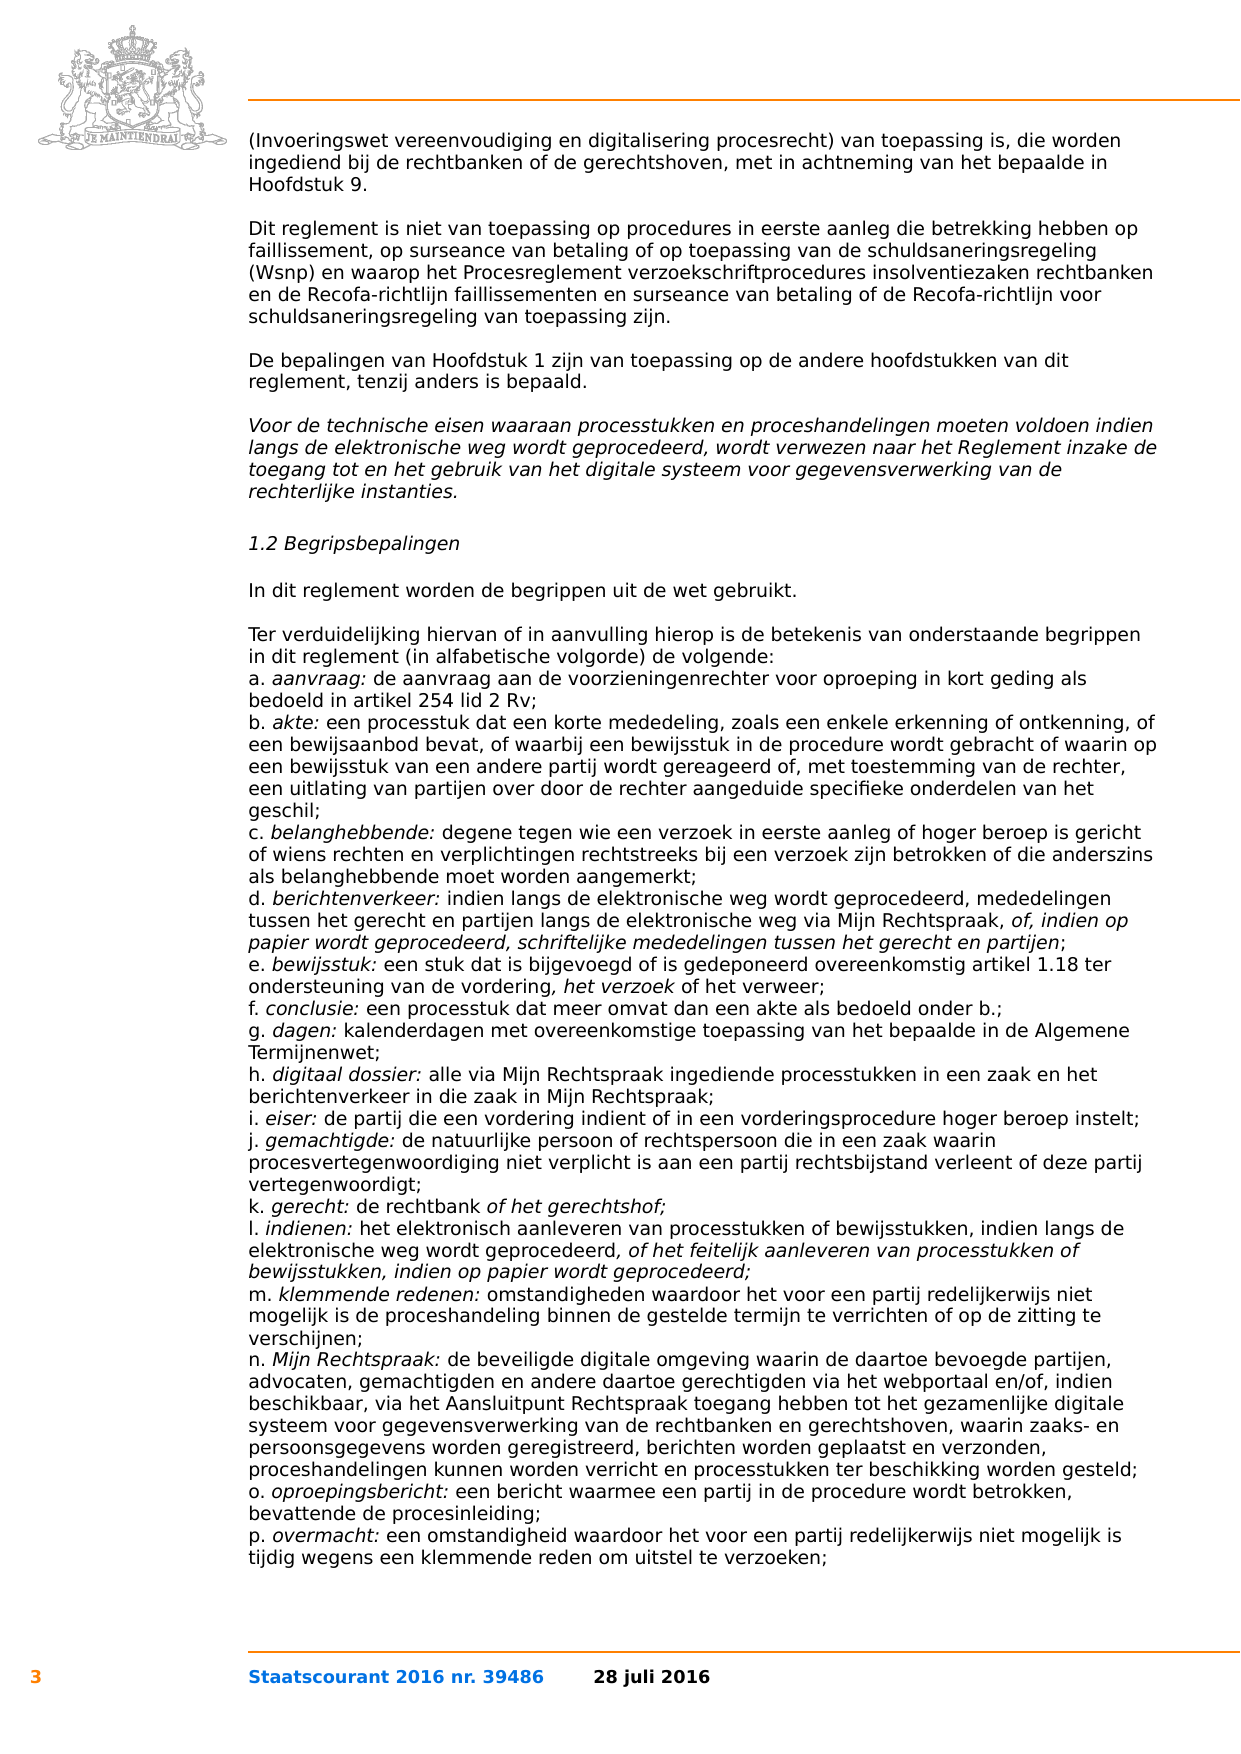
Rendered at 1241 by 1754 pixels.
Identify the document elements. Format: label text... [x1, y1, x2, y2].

text l. indienen: het elektronisch aanleveren van processtukken of bewijsstukken, indien langs de elektronische weg wordt geprocedeerd, of het feitelijk aanleveren van processtukken of bewijsstukken, indien op papier wordt geprocedeerd; [248, 1217, 1163, 1283]
text j. gemachtigde: de natuurlijke persoon of rechtspersoon die in een zaak waarin procesvertegenwoordiging niet verplicht is aan een partij rechtsbijstand verleent of deze partij vertegenwoordigt; [248, 1129, 1163, 1196]
text (Invoeringswet vereenvoudiging en digitalisering procesrecht) van toepassing is, die worden ingediend bij de rechtbanken of de gerechtshoven, met in achtneming van het bepaalde in Hoofdstuk 9. [248, 130, 1163, 196]
text Voor de technische eisen waaraan processtukken en proceshandelingen moeten voldoen indien langs de elektronische weg wordt geprocedeerd, wordt verwezen naar het Reglement inzake de toegang tot en het gebruik van het digitale systeem voor gegevensverwerking van de rechterlijke instanties. [248, 415, 1163, 503]
text i. eiser: de partij die een vordering indient of in een vorderingsprocedure hoger beroep instelt; [248, 1108, 1163, 1129]
text Dit reglement is niet van toepassing op procedures in eerste aanleg die betrekking hebben op faillissement, op surseance van betaling of op toepassing van de schuldsaneringsregeling (Wsnp) en waarop het Procesreglement verzoekschriftprocedures insolventiezaken rechtbanken en de Recofa-richtlijn faillissementen en surseance van betaling of de Recofa-richtlijn voor schuldsaneringsregeling van toepassing zijn. [248, 218, 1163, 328]
text g. dagen: kalenderdagen met overeenkomstige toepassing van het bepaalde in de Algemene Termijnenwet; [248, 1020, 1163, 1064]
text c. belanghebbende: degene tegen wie een verzoek in eerste aanleg of hoger beroep is gericht of wiens rechten en verplichtingen rechtstreeks bij een verzoek zijn betrokken of die anderszins als belanghebbende moet worden aangemerkt; [248, 822, 1163, 888]
text m. klemmende redenen: omstandigheden waardoor het voor een partij redelijkerwijs niet mogelijk is de proceshandeling binnen de gestelde termijn te verrichten of op de zitting te verschijnen; [248, 1283, 1163, 1349]
text b. akte: een processtuk dat een korte mededeling, zoals een enkele erkenning of ontkenning, of een bewijsaanbod bevat, of waarbij een bewijsstuk in de procedure wordt gebracht of waarin op een bewijsstuk van een andere partij wordt gereageerd of, met toestemming van de rechter, een uitlating van partijen over door de rechter aangeduide specifieke onderdelen van het geschil; [248, 712, 1163, 822]
text a. aanvraag: de aanvraag aan de voorzieningenrechter voor oproeping in kort geding als bedoeld in artikel 254 lid 2 Rv; [248, 668, 1163, 712]
text o. oproepingsbericht: een bericht waarmee een partij in de procedure wordt betrokken, bevattende de procesinleiding; [248, 1481, 1163, 1525]
text f. conclusie: een processtuk dat meer omvat dan een akte als bedoeld onder b.; [248, 998, 1163, 1020]
text k. gerecht: de rechtbank of het gerechtshof; [248, 1196, 1163, 1217]
text n. Mijn Rechtspraak: de beveiligde digitale omgeving waarin de daartoe bevoegde partijen, advocaten, gemachtigden en andere daartoe gerechtigden via het webportaal en/of, indien beschikbaar, via het Aansluitpunt Rechtspraak toegang hebben tot het gezamenlijke digitale systeem voor gegevensverwerking van de rechtbanken en gerechtshoven, waarin zaaks- en persoonsgegevens worden geregistreerd, berichten worden geplaatst en verzonden, proceshandelingen kunnen worden verricht en processtukken ter beschikking worden gesteld; [248, 1349, 1163, 1481]
text e. bewijsstuk: een stuk dat is bijgevoegd of is gedeponeerd overeenkomstig artikel 1.18 ter ondersteuning van de vordering, het verzoek of het verweer; [248, 954, 1163, 998]
text p. overmacht: een omstandigheid waardoor het voor een partij redelijkerwijs niet mogelijk is tijdig wegens een klemmende reden om uitstel te verzoeken; [248, 1525, 1163, 1569]
text h. digitaal dossier: alle via Mijn Rechtspraak ingediende processtukken in een zaak en het berichtenverkeer in die zaak in Mijn Rechtspraak; [248, 1064, 1163, 1108]
subtitle 1.2 Begripsbepalingen [248, 533, 1163, 555]
text d. berichtenverkeer: indien langs de elektronische weg wordt geprocedeerd, mededelingen tussen het gerecht en partijen langs de elektronische weg via Mijn Rechtspraak, of, indien op papier wordt geprocedeerd, schriftelijke mededelingen tussen het gerecht en partijen; [248, 888, 1163, 954]
text De bepalingen van Hoofdstuk 1 zijn van toepassing op de andere hoofdstukken van dit reglement, tenzij anders is bepaald. [248, 349, 1163, 393]
picture [38, 25, 227, 150]
text Ter verduidelijking hiervan of in aanvulling hierop is de betekenis van onderstaande begrippen in dit reglement (in alfabetische volgorde) de volgende: [248, 624, 1163, 668]
text In dit reglement worden de begrippen uit de wet gebruikt. [248, 580, 1163, 602]
